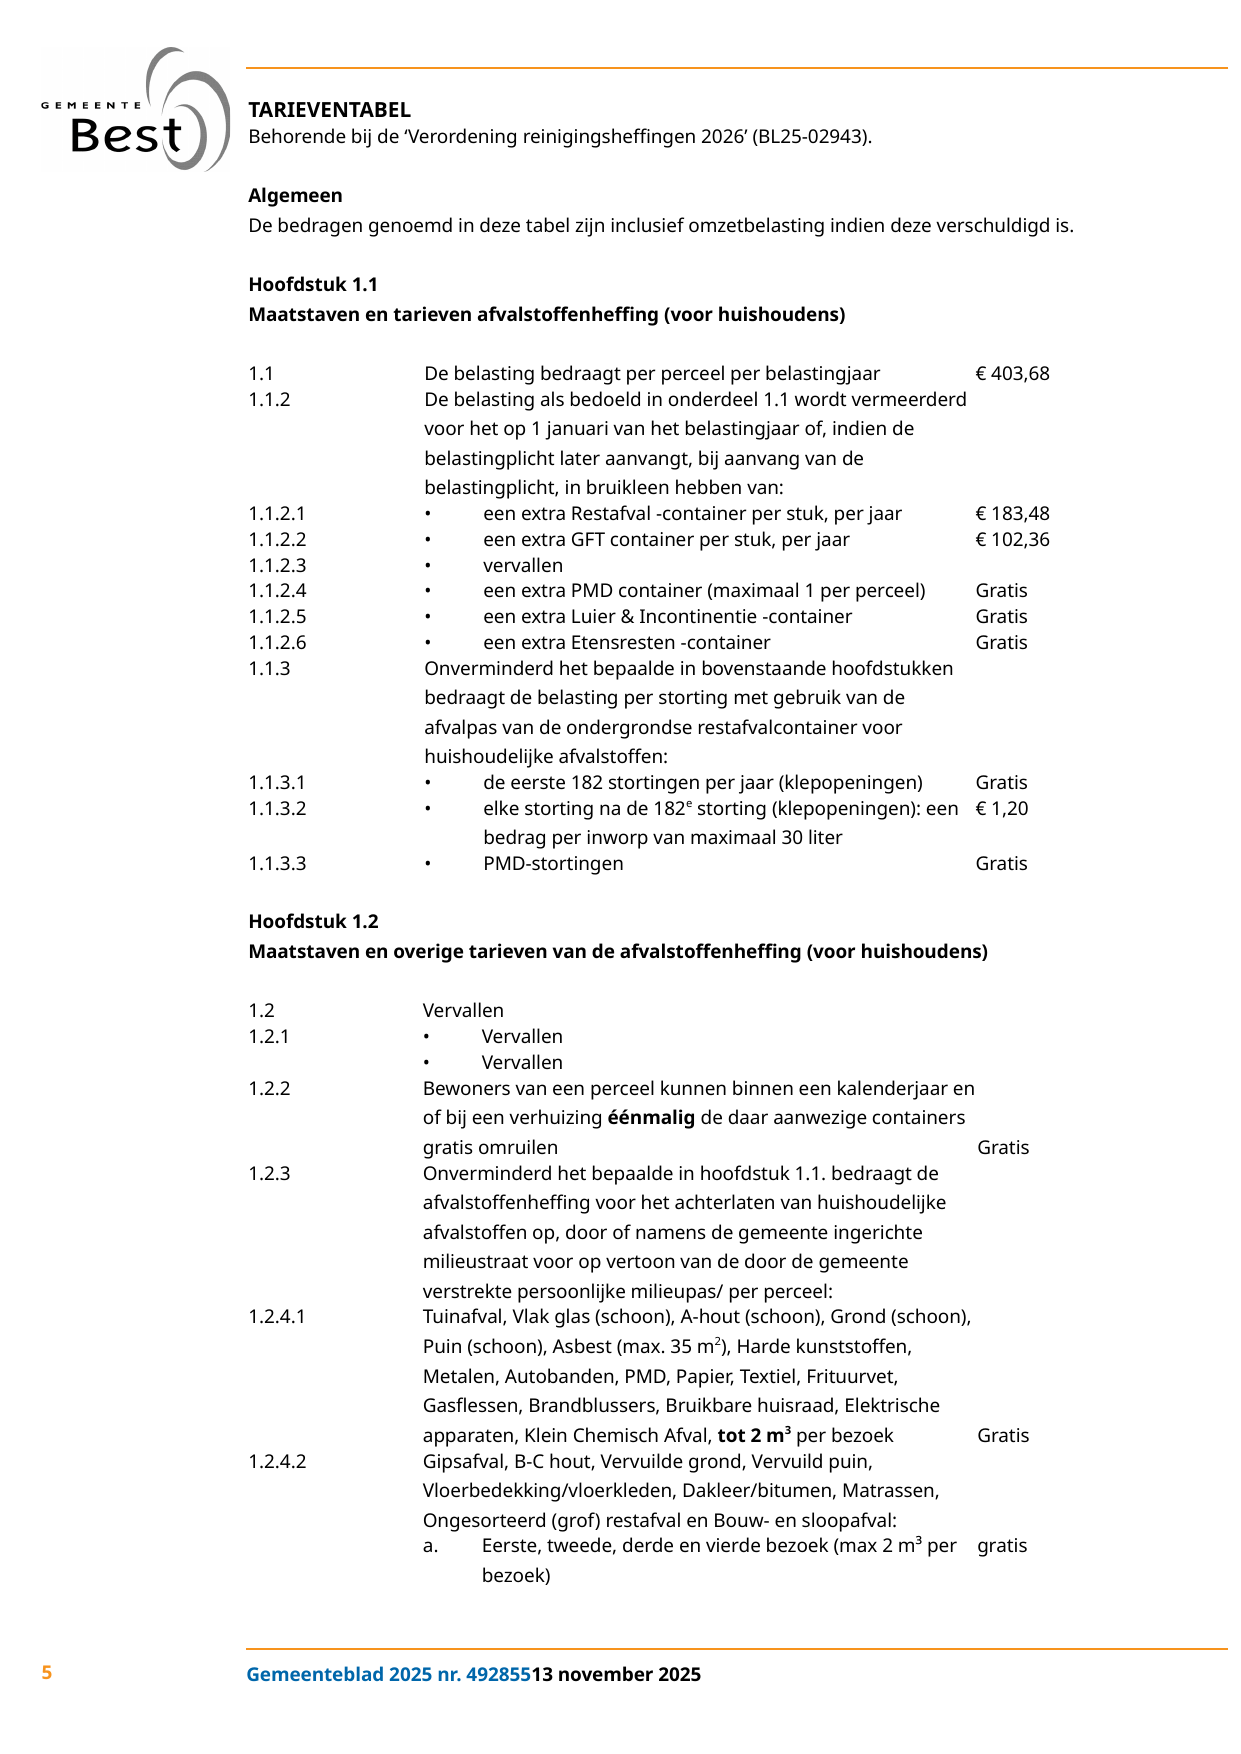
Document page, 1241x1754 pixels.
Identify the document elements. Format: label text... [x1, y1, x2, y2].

text Maatstaven en tarieven afvalstoffenheffing (voor huishoudens) [248, 301, 1152, 327]
table_header 1.2 [248, 998, 423, 1023]
table_cell Bewoners van een perceel kunnen binnen een kalenderjaar en of bij een verhuizing éénmalig de daar aanwezige containers gratis omruilen [423, 1075, 977, 1160]
table_cell Gratis [975, 850, 1152, 876]
table_cell 1.2.1 [248, 1023, 423, 1049]
table_cell 1.1.2.2 [248, 526, 424, 552]
table_cell een extra PMD container (maximaal 1 per perceel) [424, 578, 975, 603]
table_cell [248, 1049, 423, 1075]
table_cell 1.1.2 [248, 386, 424, 500]
table_cell 1.1.2.5 [248, 603, 424, 629]
table_header [977, 998, 1152, 1023]
table_cell elke storting na de 182e storting (klepopeningen): een bedrag per inworp van maximaal 30 liter [424, 795, 975, 850]
table_cell gratis [977, 1533, 1152, 1588]
text De bedragen genoemd in deze tabel zijn inclusief omzetbelasting indien deze verschuldigd is. [248, 212, 1152, 238]
table_cell [975, 552, 1152, 577]
table_cell een extra Luier & Incontinentie -container [424, 603, 975, 629]
table_cell Gratis [975, 578, 1152, 603]
table_cell een extra GFT container per stuk, per jaar [424, 526, 975, 552]
table_cell [977, 1049, 1152, 1075]
table_header € 403,68 [975, 360, 1152, 386]
text Algemeen [248, 182, 1152, 208]
table_cell 1.2.2 [248, 1075, 423, 1160]
table_cell Gratis [977, 1304, 1152, 1448]
table_cell Gratis [975, 629, 1152, 655]
table_cell de eerste 182 stortingen per jaar (klepopeningen) [424, 769, 975, 795]
table_header De belasting bedraagt per perceel per belastingjaar [424, 360, 975, 386]
text Hoofdstuk 1.2 [248, 909, 1152, 934]
table_cell 1.1.2.4 [248, 578, 424, 603]
table_cell [975, 655, 1152, 769]
text TARIEVENTABEL [248, 95, 1152, 123]
table_cell Gipsafval, B-C hout, Vervuilde grond, Vervuild puin, Vloerbedekking/vloerkleden, Dakleer/bitumen, Matrassen, Ongesorteerd (grof) restafval en Bouw- en sloopafval: [423, 1448, 977, 1533]
table_cell een extra Etensresten -container [424, 629, 975, 655]
table_cell vervallen [424, 552, 975, 577]
table_cell Onverminderd het bepaalde in hoofdstuk 1.1. bedraagt de afvalstoffenheffing voor het achterlaten van huishoudelijke afvalstoffen op, door of namens de gemeente ingerichte milieustraat voor op vertoon van de door de gemeente verstrekte persoonlijke milieupas/ per perceel: [423, 1160, 977, 1304]
table_cell 1.1.3 [248, 655, 424, 769]
table_cell Tuinafval, Vlak glas (schoon), A-hout (schoon), Grond (schoon), Puin (schoon), Asbest (max. 35 m2), Harde kunststoffen, Metalen, Autobanden, PMD, Papier, Textiel, Frituurvet, Gasflessen, Brandblussers, Bruikbare huisraad, Elektrische apparaten, Klein Chemisch Afval, tot 2 m3 per bezoek [423, 1304, 977, 1448]
table_cell Vervallen [423, 1049, 977, 1075]
table_cell 1.1.3.2 [248, 795, 424, 850]
table_cell 1.1.3.3 [248, 850, 424, 876]
picture [41, 47, 231, 172]
table_cell Eerste, tweede, derde en vierde bezoek (max 2 m³ per bezoek) [423, 1533, 977, 1588]
table_cell [977, 1160, 1152, 1304]
table_cell 1.1.2.6 [248, 629, 424, 655]
table_cell 1.2.4.1 [248, 1304, 423, 1448]
table_cell [975, 386, 1152, 500]
table_cell 1.1.2.1 [248, 500, 424, 526]
text Behorende bij de ‘Verordening reinigingsheffingen 2026’ (BL25-02943). [248, 123, 1152, 149]
table_cell 1.1.2.3 [248, 552, 424, 577]
table_header 1.1 [248, 360, 424, 386]
table_cell Onverminderd het bepaalde in bovenstaande hoofdstukken bedraagt de belasting per storting met gebruik van de afvalpas van de ondergrondse restafvalcontainer voor huishoudelijke afvalstoffen: [424, 655, 975, 769]
table_cell 1.2.3 [248, 1160, 423, 1304]
table_cell € 1,20 [975, 795, 1152, 850]
table_cell [977, 1448, 1152, 1533]
table_cell Vervallen [423, 1023, 977, 1049]
table_header Vervallen [423, 998, 977, 1023]
table_cell De belasting als bedoeld in onderdeel 1.1 wordt vermeerderd voor het op 1 januari van het belastingjaar of, indien de belastingplicht later aanvangt, bij aanvang van de belastingplicht, in bruikleen hebben van: [424, 386, 975, 500]
table_cell Gratis [975, 769, 1152, 795]
text Hoofdstuk 1.1 [248, 271, 1152, 297]
table_cell Gratis [975, 603, 1152, 629]
table_cell 1.2.4.2 [248, 1448, 423, 1588]
table_cell 1.1.3.1 [248, 769, 424, 795]
table_cell € 102,36 [975, 526, 1152, 552]
table_cell Gratis [977, 1075, 1152, 1160]
table_cell € 183,48 [975, 500, 1152, 526]
text Maatstaven en overige tarieven van de afvalstoffenheffing (voor huishoudens) [248, 938, 1152, 964]
table_cell PMD-stortingen [424, 850, 975, 876]
table_cell een extra Restafval -container per stuk, per jaar [424, 500, 975, 526]
table_cell [977, 1023, 1152, 1049]
